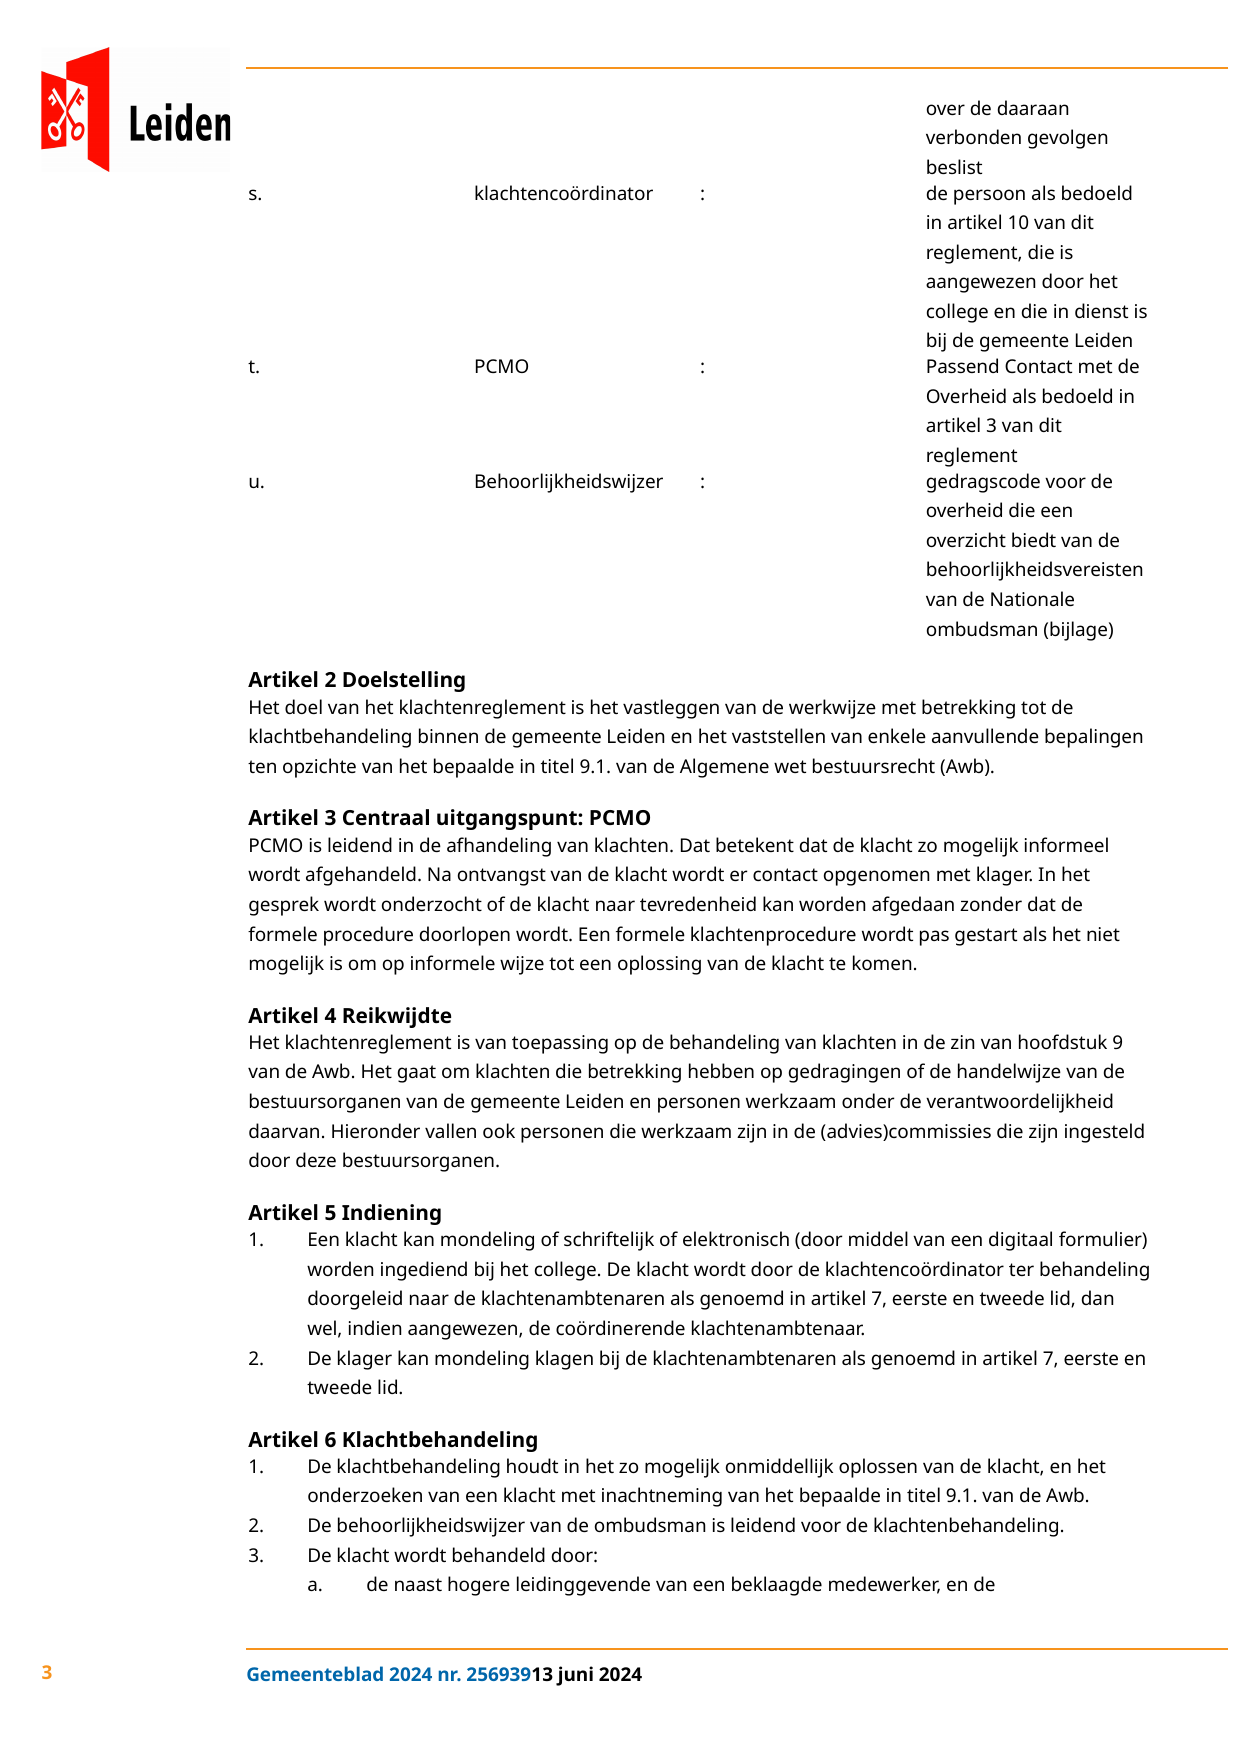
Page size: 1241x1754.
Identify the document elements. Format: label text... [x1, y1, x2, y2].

list De behoorlijkheidswijzer van de ombudsman is leidend voor de klachtenbehandeling. [248, 1512, 1152, 1538]
table_cell PCMO [474, 353, 700, 468]
table_cell : [700, 180, 926, 353]
table_cell [474, 95, 700, 180]
list De klager kan mondeling klagen bij de klachtenambtenaren als genoemd in artikel 7, eerste en tweede lid. [248, 1345, 1152, 1400]
list De klacht wordt behandeld door: [248, 1542, 1152, 1568]
table_cell de persoon als bedoeld in artikel 10 van dit reglement, die is aangewezen door het college en die in dienst is bij de gemeente Leiden [926, 180, 1152, 353]
list De klachtbehandeling houdt in het zo mogelijk onmiddellijk oplossen van de klacht, en het onderzoeken van een klacht met inachtneming van het bepaalde in titel 9.1. van de Awb. [248, 1453, 1152, 1508]
text Artikel 3 Centraal uitgangspunt: PCMO [248, 803, 1152, 832]
table_cell Behoorlijkheidswijzer [474, 468, 700, 641]
table_cell gedragscode voor de overheid die een overzicht biedt van de behoorlijkheidsvereisten van de Nationale ombudsman (bijlage) [926, 468, 1152, 641]
text Artikel 2 Doelstelling [248, 666, 1152, 694]
text Artikel 5 Indiening [248, 1198, 1152, 1226]
table_cell : [700, 353, 926, 468]
text Artikel 6 Klachtbehandeling [248, 1425, 1152, 1453]
list de naast hogere leidinggevende van een beklaagde medewerker, en de [307, 1571, 1152, 1597]
table_cell t. [248, 353, 474, 468]
text Het doel van het klachtenreglement is het vastleggen van de werkwijze met betrekking tot de klachtbehandeling binnen de gemeente Leiden en het vaststellen van enkele aanvullende bepalingen ten opzichte van het bepaalde in titel 9.1. van de Algemene wet bestuursrecht (Awb). [248, 694, 1152, 779]
table_cell [248, 95, 474, 180]
picture [41, 47, 231, 172]
table_cell klachtencoördinator [474, 180, 700, 353]
table_cell : [700, 468, 926, 641]
table_cell Passend Contact met de Overheid als bedoeld in artikel 3 van dit reglement [926, 353, 1152, 468]
text Het klachtenreglement is van toepassing op de behandeling van klachten in de zin van hoofdstuk 9 van de Awb. Het gaat om klachten die betrekking hebben op gedragingen of de handelwijze van de bestuursorganen van de gemeente Leiden en personen werkzaam onder de verantwoordelijkheid daarvan. Hieronder vallen ook personen die werkzaam zijn in de (advies)commissies die zijn ingesteld door deze bestuursorganen. [248, 1029, 1152, 1173]
table_cell over de daaraan verbonden gevolgen beslist [926, 95, 1152, 180]
text Artikel 4 Reikwijdte [248, 1001, 1152, 1029]
text PCMO is leidend in de afhandeling van klachten. Dat betekent dat de klacht zo mogelijk informeel wordt afgehandeld. Na ontvangst van de klacht wordt er contact opgenomen met klager. In het gesprek wordt onderzocht of de klacht naar tevredenheid kan worden afgedaan zonder dat de formele procedure doorlopen wordt. Een formele klachtenprocedure wordt pas gestart als het niet mogelijk is om op informele wijze tot een oplossing van de klacht te komen. [248, 832, 1152, 976]
table_cell u. [248, 468, 474, 641]
list Een klacht kan mondeling of schriftelijk of elektronisch (door middel van een digitaal formulier) worden ingediend bij het college. De klacht wordt door de klachtencoördinator ter behandeling doorgeleid naar de klachtenambtenaren als genoemd in artikel 7, eerste en tweede lid, dan wel, indien aangewezen, de coördinerende klachtenambtenaar. [248, 1226, 1152, 1341]
table_cell [700, 95, 926, 180]
table_cell s. [248, 180, 474, 353]
